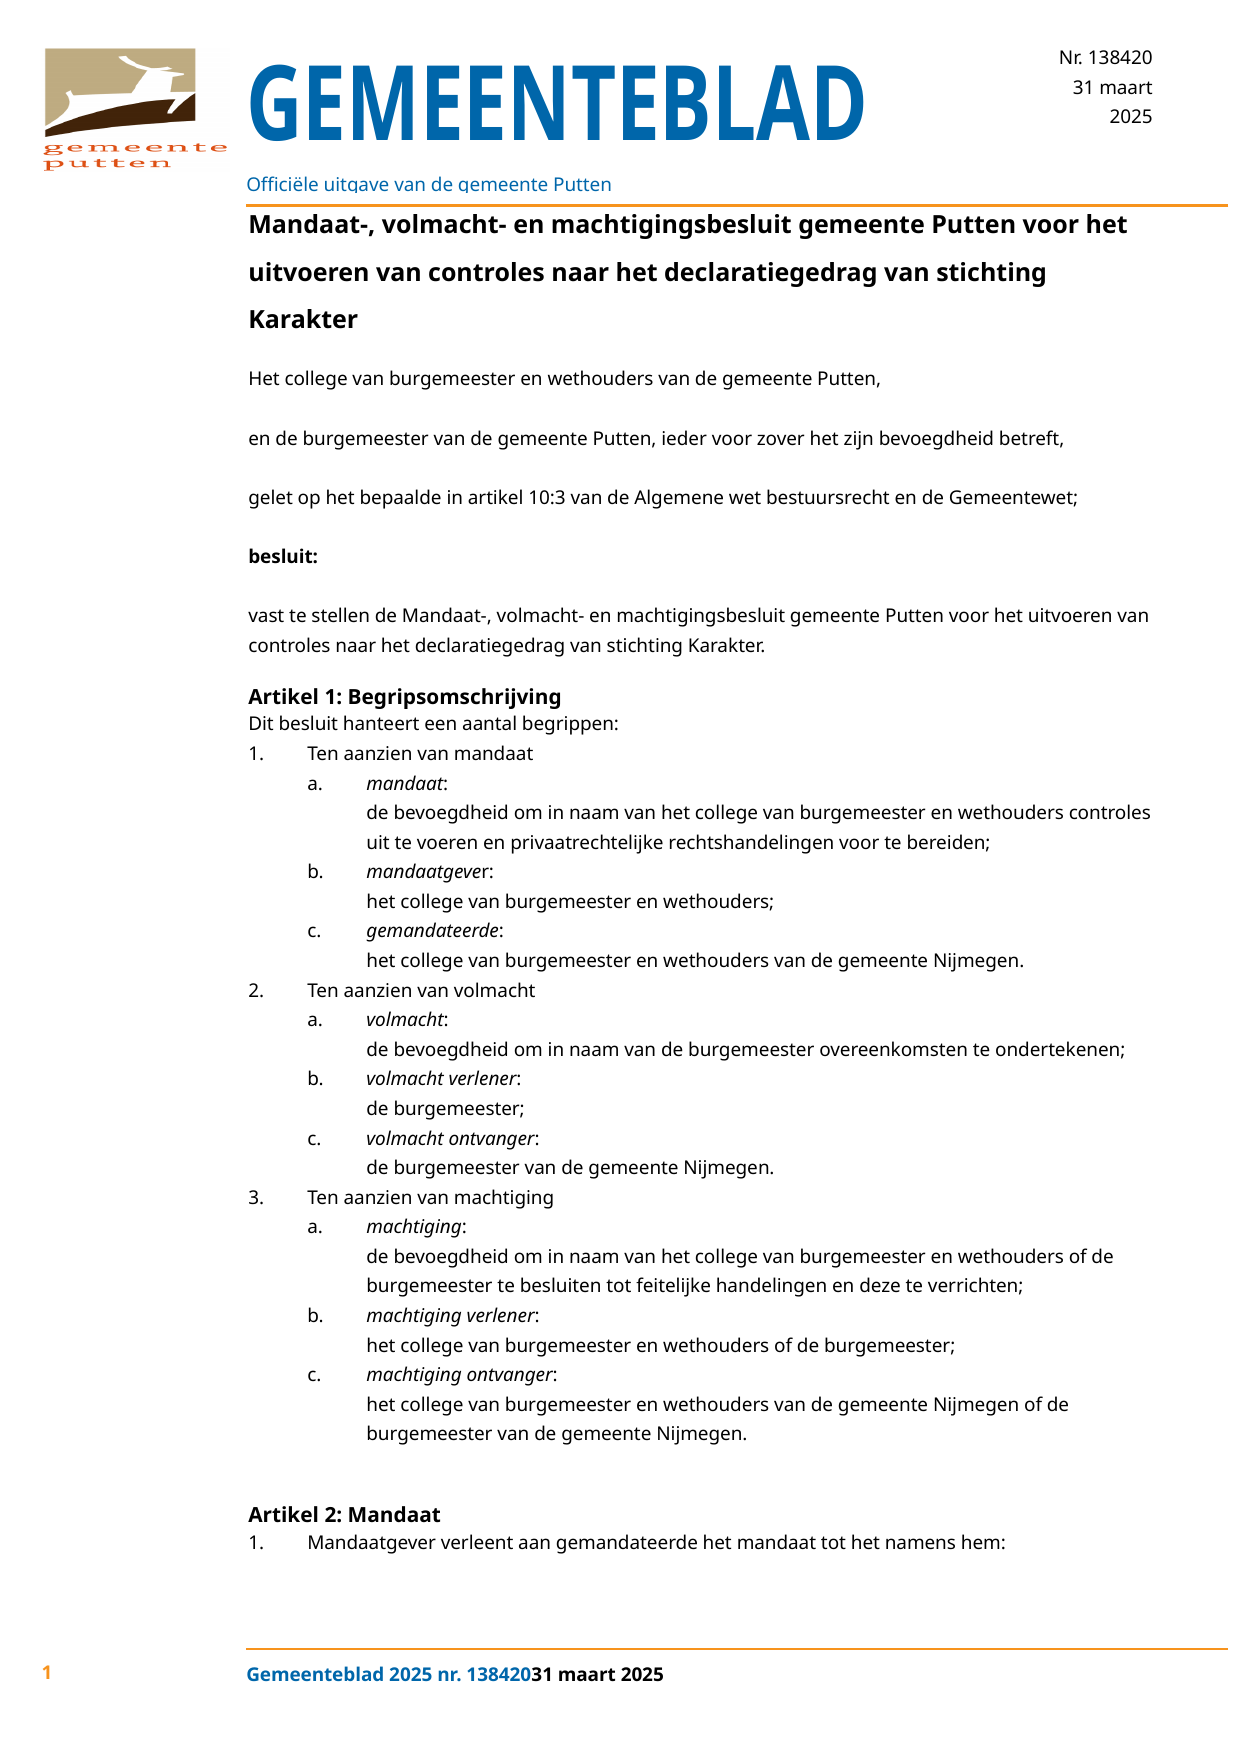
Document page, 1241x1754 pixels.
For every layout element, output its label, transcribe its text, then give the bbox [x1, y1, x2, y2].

list volmacht verlener: [307, 1066, 1152, 1091]
text vast te stellen de Mandaat-, volmacht- en machtigingsbesluit gemeente Putten voor het uitvoeren van controles naar het declaratiegedrag van stichting Karakter. [248, 602, 1152, 657]
list de bevoegdheid om in naam van het college van burgemeester en wethouders of de burgemeester te besluiten tot feitelijke handelingen en deze te verrichten; [307, 1243, 1152, 1298]
list de burgemeester; [307, 1095, 1152, 1121]
list Ten aanzien van volmacht [248, 977, 1152, 1003]
list Ten aanzien van machtiging [248, 1184, 1152, 1210]
list de bevoegdheid om in naam van het college van burgemeester en wethouders controles uit te voeren en privaatrechtelijke rechtshandelingen voor te bereiden; [307, 799, 1152, 855]
list gemandateerde: [307, 918, 1152, 943]
text Artikel 2: Mandaat [248, 1501, 1152, 1529]
text Het college van burgemeester en wethouders van de gemeente Putten, [248, 366, 1152, 391]
list volmacht: [307, 1006, 1152, 1032]
text Dit besluit hanteert een aantal begrippen: [248, 711, 1152, 736]
text besluit: [248, 543, 1152, 569]
text gelet op het bepaalde in artikel 10:3 van de Algemene wet bestuursrecht en de Gemeentewet; [248, 484, 1152, 509]
text en de burgemeester van de gemeente Putten, ieder voor zover het zijn bevoegdheid betreft, [248, 425, 1152, 450]
list het college van burgemeester en wethouders van de gemeente Nijmegen of de burgemeester van de gemeente Nijmegen. [307, 1391, 1152, 1446]
list volmacht ontvanger: [307, 1125, 1152, 1151]
text Artikel 1: Begripsomschrijving [248, 682, 1152, 711]
list het college van burgemeester en wethouders van de gemeente Nijmegen. [307, 947, 1152, 973]
text Mandaat-, volmacht- en machtigingsbesluit gemeente Putten voor het uitvoeren van controles naar het declaratiegedrag van stichting Karakter [248, 207, 1152, 336]
list mandaatgever: [307, 858, 1152, 884]
list het college van burgemeester en wethouders of de burgemeester; [307, 1332, 1152, 1358]
list machtiging verlener: [307, 1302, 1152, 1328]
list de bevoegdheid om in naam van de burgemeester overeenkomsten te ondertekenen; [307, 1036, 1152, 1062]
list Ten aanzien van mandaat [248, 740, 1152, 766]
picture [41, 47, 231, 172]
list machtiging ontvanger: [307, 1361, 1152, 1387]
list Mandaatgever verleent aan gemandateerde het mandaat tot het namens hem: [248, 1529, 1152, 1555]
list het college van burgemeester en wethouders; [307, 888, 1152, 914]
list de burgemeester van de gemeente Nijmegen. [307, 1154, 1152, 1180]
list machtiging: [307, 1213, 1152, 1239]
list mandaat: [307, 770, 1152, 796]
